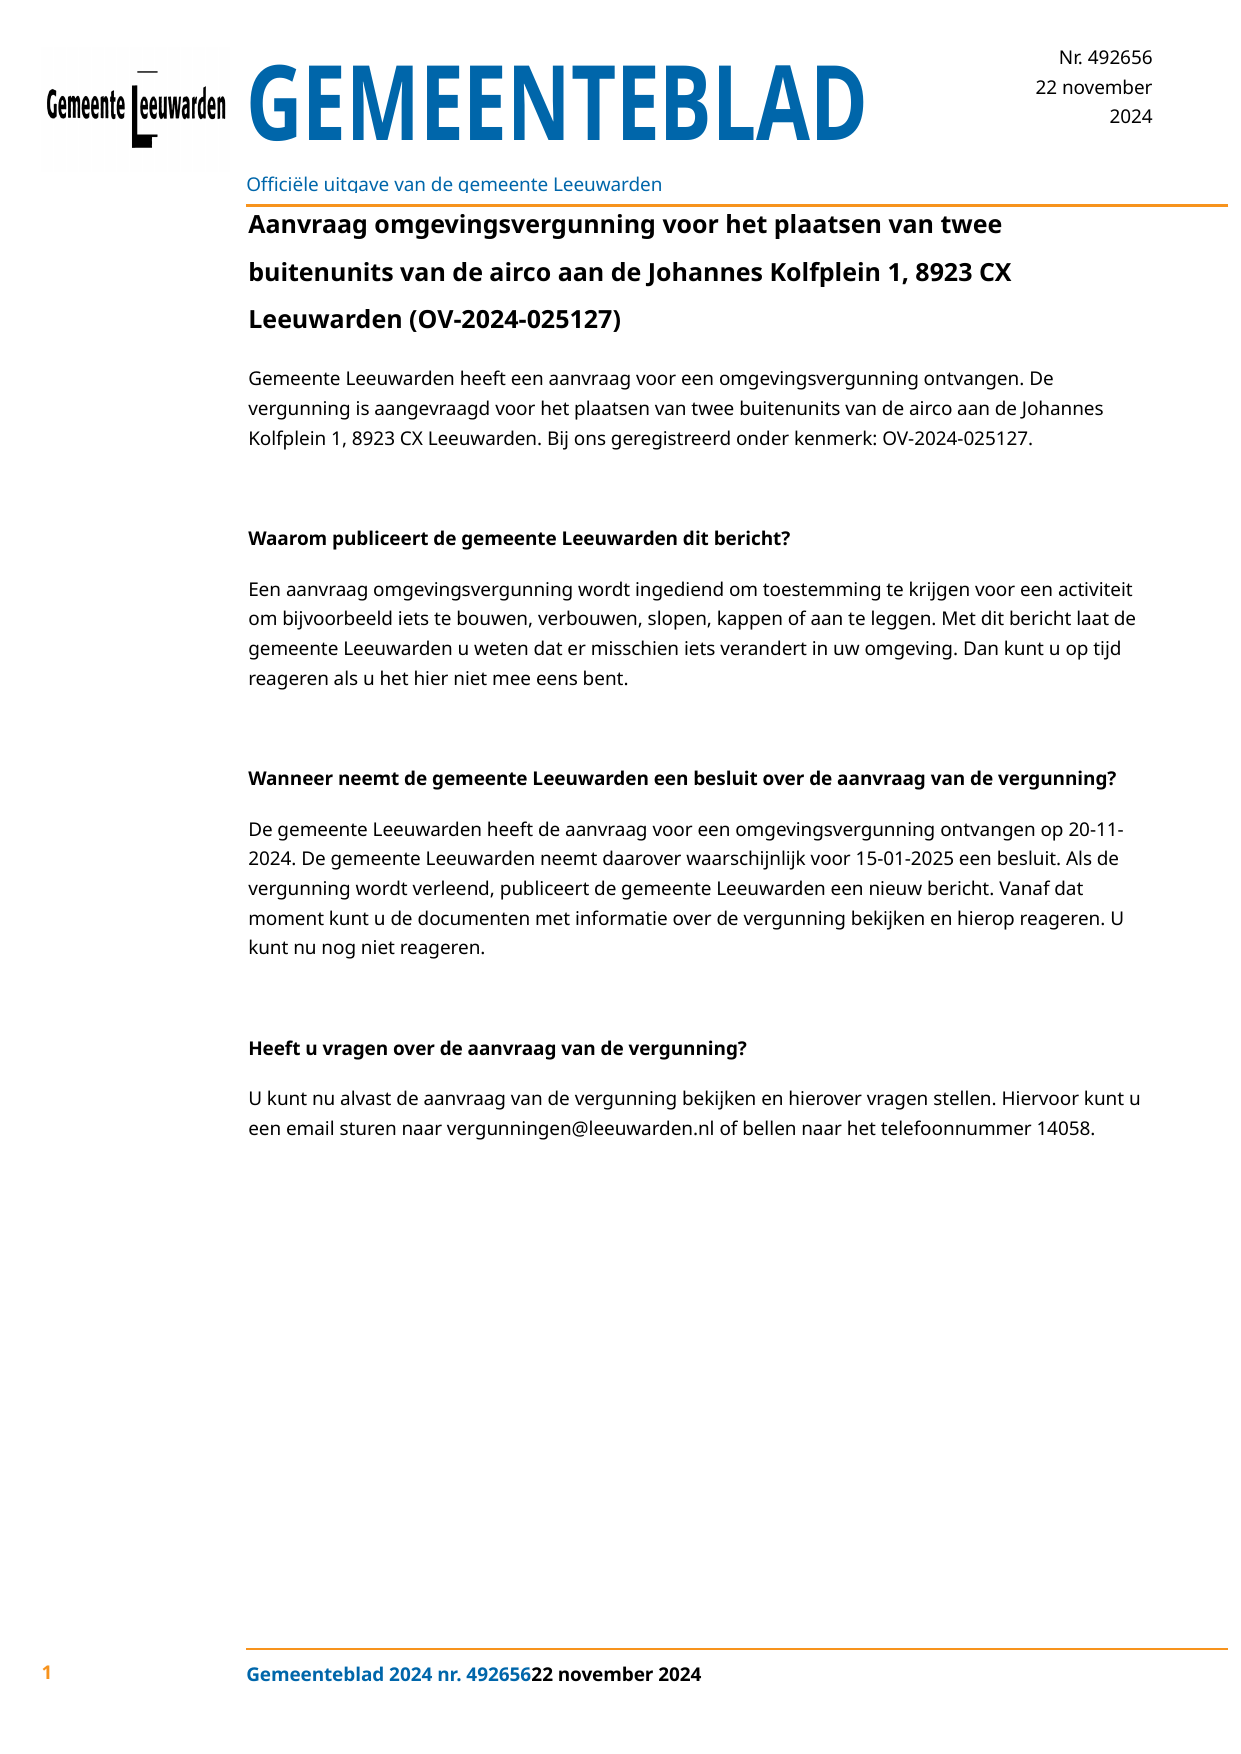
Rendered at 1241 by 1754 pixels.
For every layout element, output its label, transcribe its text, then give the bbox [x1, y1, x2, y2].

text Een aanvraag omgevingsvergunning wordt ingediend om toestemming te krijgen voor een activiteit om bijvoorbeeld iets te bouwen, verbouwen, slopen, kappen of aan te leggen. Met dit bericht laat de gemeente Leeuwarden u weten dat er misschien iets verandert in uw omgeving. Dan kunt u op tijd reageren als u het hier niet mee eens bent. [248, 576, 1152, 690]
text Wanneer neemt de gemeente Leeuwarden een besluit over de aanvraag van de vergunning? [248, 766, 1152, 791]
text Waarom publiceert de gemeente Leeuwarden dit bericht? [248, 526, 1152, 551]
picture [41, 47, 231, 172]
text De gemeente Leeuwarden heeft de aanvraag voor een omgevingsvergunning ontvangen op 20-11-2024. De gemeente Leeuwarden neemt daarover waarschijnlijk voor 15-01-2025 een besluit. Als de vergunning wordt verleend, publiceert de gemeente Leeuwarden een nieuw bericht. Vanaf dat moment kunt u de documenten met informatie over de vergunning bekijken en hierop reageren. U kunt nu nog niet reageren. [248, 816, 1152, 960]
text Aanvraag omgevingsvergunning voor het plaatsen van twee buitenunits van de airco aan de Johannes Kolfplein 1, 8923 CX Leeuwarden (OV-2024-025127) [248, 207, 1152, 336]
text U kunt nu alvast de aanvraag van de vergunning bekijken en hierover vragen stellen. Hiervoor kunt u een email sturen naar vergunningen@leeuwarden.nl of bellen naar het telefoonnummer 14058. [248, 1086, 1152, 1141]
text Gemeente Leeuwarden heeft een aanvraag voor een omgevingsvergunning ontvangen. De vergunning is aangevraagd voor het plaatsen van twee buitenunits van de airco aan de Johannes Kolfplein 1, 8923 CX Leeuwarden. Bij ons geregistreerd onder kenmerk: OV-2024-025127. [248, 366, 1152, 450]
text Heeft u vragen over de aanvraag van de vergunning? [248, 1035, 1152, 1061]
